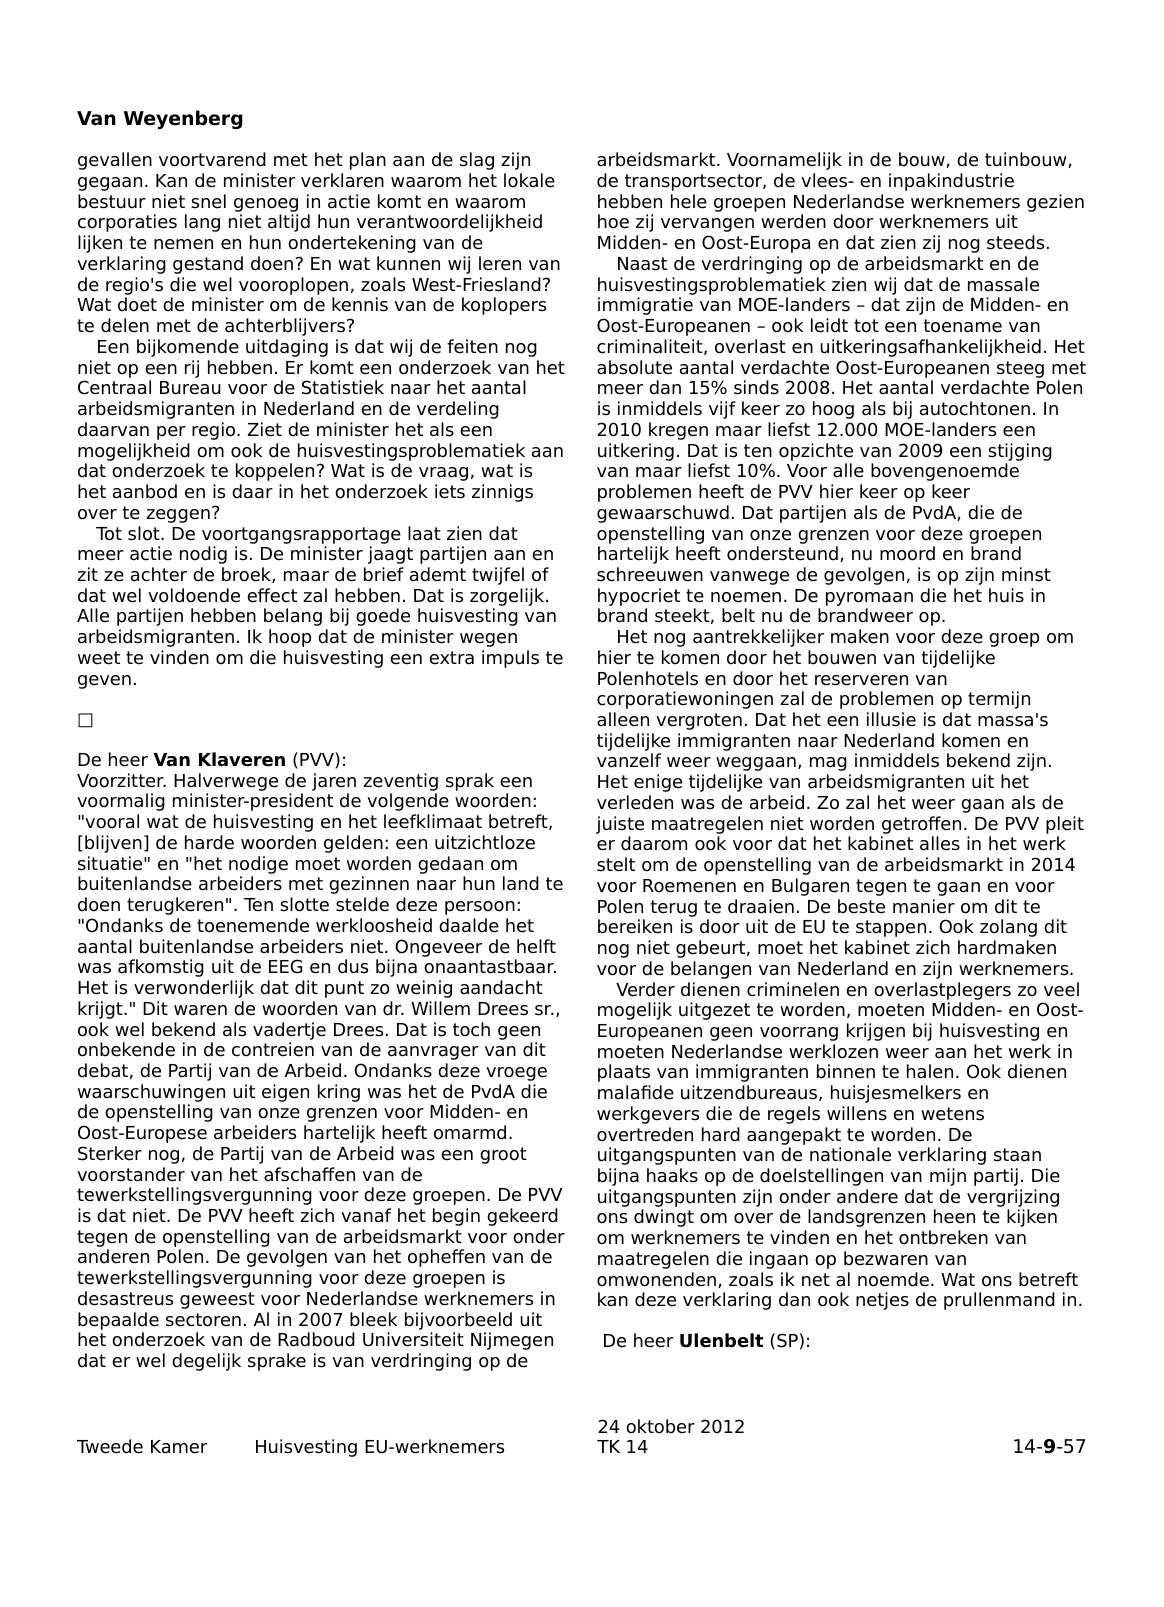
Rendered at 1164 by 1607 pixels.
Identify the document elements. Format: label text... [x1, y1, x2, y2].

text Een bijkomende uitdaging is dat wij de feiten nog niet op een rij hebben. Er komt een onderzoek van het Centraal Bureau voor de Statistiek naar het aantal arbeidsmigranten in Nederland en de verdeling daarvan per regio. Ziet de minister het als een mogelijkheid om ook de huisvestingsproblematiek aan dat onderzoek te koppelen? Wat is de vraag, wat is het aanbod en is daar in het onderzoek iets zinnigs over te zeggen? [77, 337, 567, 523]
text Tot slot. De voortgangsrapportage laat zien dat meer actie nodig is. De minister jaagt partijen aan en zit ze achter de broek, maar de brief ademt twijfel of dat wel voldoende effect zal hebben. Dat is zorgelijk. Alle partijen hebben belang bij goede huisvesting van arbeidsmigranten. Ik hoop dat de minister wegen weet te vinden om die huisvesting een extra impuls te geven. [77, 523, 567, 689]
text □ [77, 709, 567, 730]
text De heer Van Klaveren (PVV): [77, 750, 567, 771]
text arbeidsmarkt. Voornamelijk in de bouw, de tuinbouw, de transportsector, de vlees- en inpakindustrie hebben hele groepen Nederlandse werknemers gezien hoe zij vervangen werden door werknemers uit Midden- en Oost-Europa en dat zien zij nog steeds. [596, 150, 1087, 254]
text Het nog aantrekkelijker maken voor deze groep om hier te komen door het bouwen van tijdelijke Polenhotels en door het reserveren van corporatiewoningen zal de problemen op termijn alleen vergroten. Dat het een illusie is dat massa's tijdelijke immigranten naar Nederland komen en vanzelf weer weggaan, mag inmiddels bekend zijn. Het enige tijdelijke van arbeidsmigranten uit het verleden was de arbeid. Zo zal het weer gaan als de juiste maatregelen niet worden getroffen. De PVV pleit er daarom ook voor dat het kabinet alles in het werk stelt om de openstelling van de arbeidsmarkt in 2014 voor Roemenen en Bulgaren tegen te gaan en voor Polen terug te draaien. De beste manier om dit te bereiken is door uit de EU te stappen. Ook zolang dit nog niet gebeurt, moet het kabinet zich hardmaken voor de belangen van Nederland en zijn werknemers. [596, 627, 1087, 979]
text Verder dienen criminelen en overlastplegers zo veel mogelijk uitgezet te worden, moeten Midden- en Oost-Europeanen geen voorrang krijgen bij huisvesting en moeten Nederlandse werklozen weer aan het werk in plaats van immigranten binnen te halen. Ook dienen malafide uitzendbureaus, huisjesmelkers en werkgevers die de regels willens en wetens overtreden hard aangepakt te worden. De uitgangspunten van de nationale verklaring staan bijna haaks op de doelstellingen van mijn partij. Die uitgangspunten zijn onder andere dat de vergrijzing ons dwingt om over de landsgrenzen heen te kijken om werknemers te vinden en het ontbreken van maatregelen die ingaan op bezwaren van omwonenden, zoals ik net al noemde. Wat ons betreft kan deze verklaring dan ook netjes de prullenmand in. [596, 979, 1087, 1311]
text Naast de verdringing op de arbeidsmarkt en de huisvestingsproblematiek zien wij dat de massale immigratie van MOE-landers – dat zijn de Midden- en Oost-Europeanen – ook leidt tot een toename van criminaliteit, overlast en uitkeringsafhankelijkheid. Het absolute aantal verdachte Oost-Europeanen steeg met meer dan 15% sinds 2008. Het aantal verdachte Polen is inmiddels vijf keer zo hoog als bij autochtonen. In 2010 kregen maar liefst 12.000 MOE-landers een uitkering. Dat is ten opzichte van 2009 een stijging van maar liefst 10%. Voor alle bovengenoemde problemen heeft de PVV hier keer op keer gewaarschuwd. Dat partijen als de PvdA, die de openstelling van onze grenzen voor deze groepen hartelijk heeft ondersteund, nu moord en brand schreeuwen vanwege de gevolgen, is op zijn minst hypocriet te noemen. De pyromaan die het huis in brand steekt, belt nu de brandweer op. [596, 254, 1087, 627]
text De heer Ulenbelt (SP): [596, 1331, 1087, 1352]
text gevallen voortvarend met het plan aan de slag zijn gegaan. Kan de minister verklaren waarom het lokale bestuur niet snel genoeg in actie komt en waarom corporaties lang niet altijd hun verantwoordelijkheid lijken te nemen en hun ondertekening van de verklaring gestand doen? En wat kunnen wij leren van de regio's die wel vooroplopen, zoals West-Friesland? Wat doet de minister om de kennis van de koplopers te delen met de achterblijvers? [77, 150, 567, 337]
text Voorzitter. Halverwege de jaren zeventig sprak een voormalig minister-president de volgende woorden: "vooral wat de huisvesting en het leefklimaat betreft, [blijven] de harde woorden gelden: een uitzichtloze situatie" en "het nodige moet worden gedaan om buitenlandse arbeiders met gezinnen naar hun land te doen terugkeren". Ten slotte stelde deze persoon: "Ondanks de toenemende werkloosheid daalde het aantal buitenlandse arbeiders niet. Ongeveer de helft was afkomstig uit de EEG en dus bijna onaantastbaar. Het is verwonderlijk dat dit punt zo weinig aandacht krijgt." Dit waren de woorden van dr. Willem Drees sr., ook wel bekend als vadertje Drees. Dat is toch geen onbekende in de contreien van de aanvrager van dit debat, de Partij van de Arbeid. Ondanks deze vroege waarschuwingen uit eigen kring was het de PvdA die de openstelling van onze grenzen voor Midden- en Oost-Europese arbeiders hartelijk heeft omarmd. Sterker nog, de Partij van de Arbeid was een groot voorstander van het afschaffen van de tewerkstellingsvergunning voor deze groepen. De PVV is dat niet. De PVV heeft zich vanaf het begin gekeerd tegen de openstelling van de arbeidsmarkt voor onder anderen Polen. De gevolgen van het opheffen van de tewerkstellingsvergunning voor deze groepen is desastreus geweest voor Nederlandse werknemers in bepaalde sectoren. Al in 2007 bleek bijvoorbeeld uit het onderzoek van de Radboud Universiteit Nijmegen dat er wel degelijk sprake is van verdringing op de [77, 771, 567, 1372]
